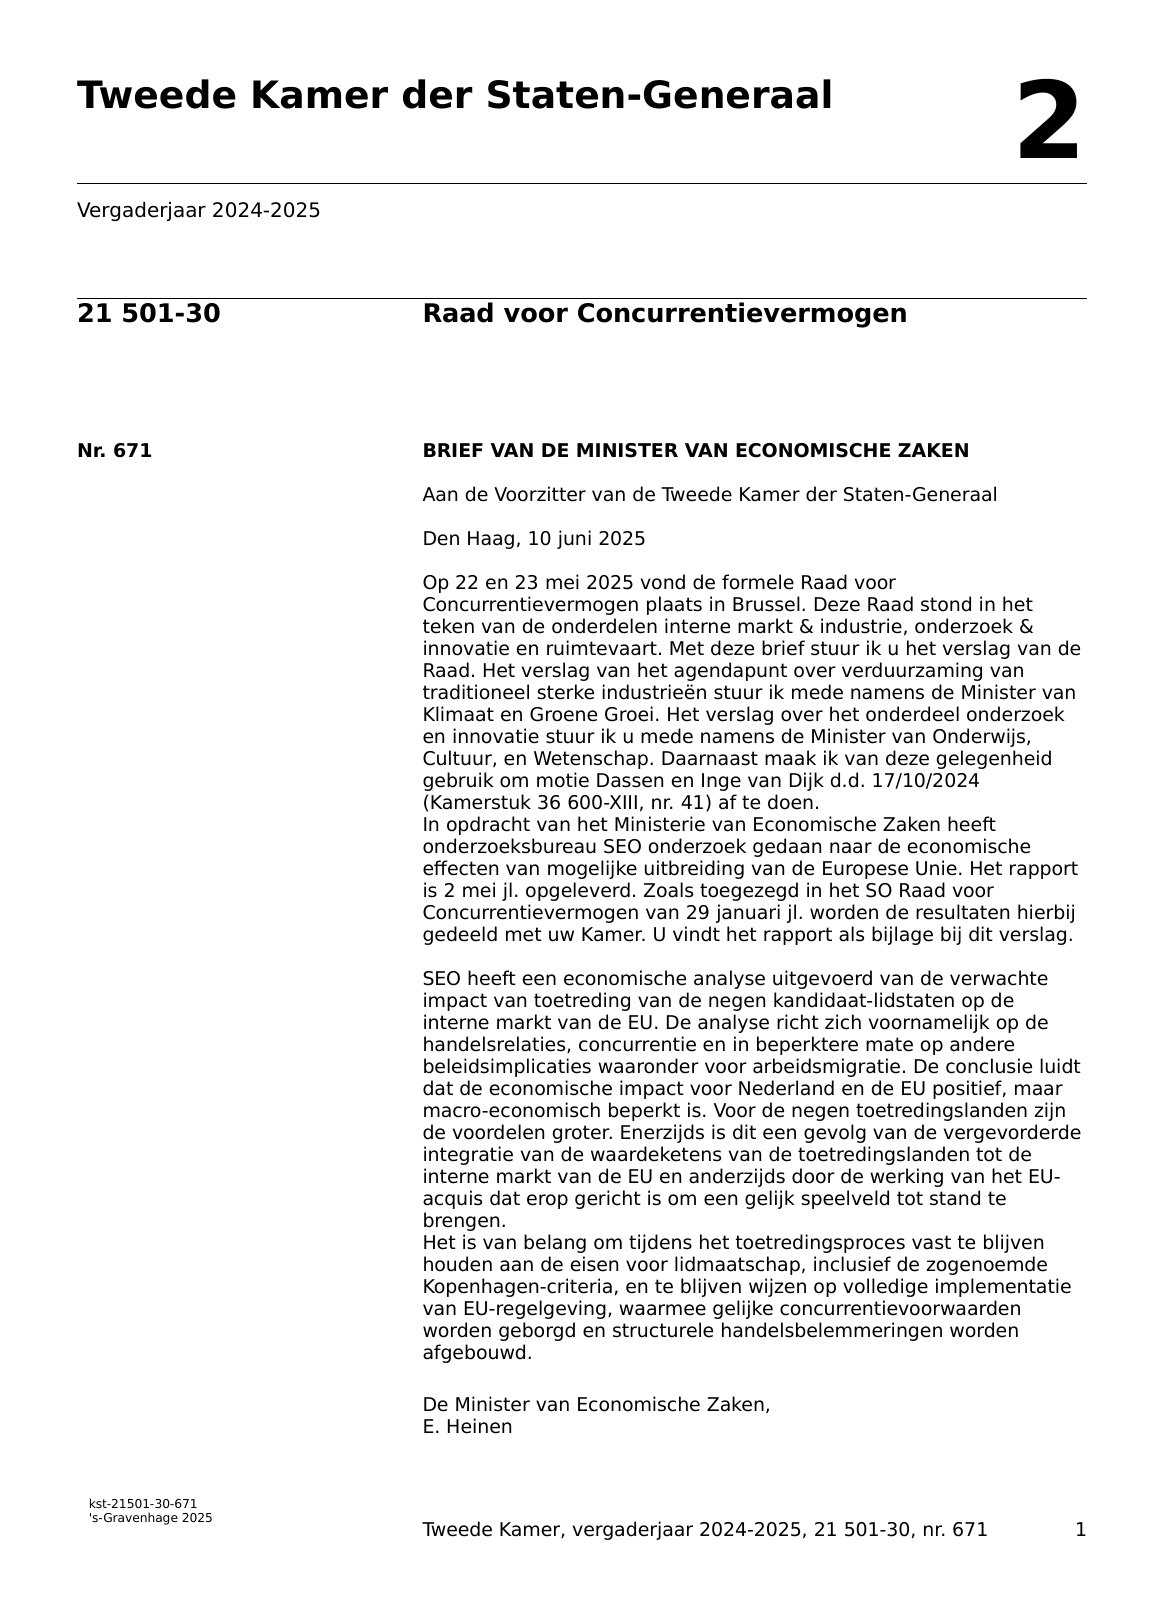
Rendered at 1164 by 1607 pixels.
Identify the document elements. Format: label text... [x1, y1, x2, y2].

text In opdracht van het Ministerie van Economische Zaken heeft onderzoeksbureau SEO onderzoek gedaan naar de economische effecten van mogelijke uitbreiding van de Europese Unie. Het rapport is 2 mei jl. opgeleverd. Zoals toegezegd in het SO Raad voor Concurrentievermogen van 29 januari jl. worden de resultaten hierbij gedeeld met uw Kamer. U vindt het rapport als bijlage bij dit verslag. [422, 814, 1087, 946]
text Aan de Voorzitter van de Tweede Kamer der Staten-Generaal [422, 484, 1087, 506]
text kst-21501-30-671 [88, 1497, 323, 1511]
text SEO heeft een economische analyse uitgevoerd van de verwachte impact van toetreding van de negen kandidaat-lidstaten op de interne markt van de EU. De analyse richt zich voornamelijk op de handelsrelaties, concurrentie en in beperktere mate op andere beleidsimplicaties waaronder voor arbeidsmigratie. De conclusie luidt dat de economische impact voor Nederland en de EU positief, maar macro-economisch beperkt is. Voor de negen toetredingslanden zijn de voordelen groter. Enerzijds is dit een gevolg van de vergevorderde integratie van de waardeketens van de toetredingslanden tot de interne markt van de EU en anderzijds door de werking van het EU-acquis dat erop gericht is om een gelijk speelveld tot stand te brengen. [422, 968, 1087, 1232]
text De Minister van Economische Zaken, E. Heinen [422, 1394, 1087, 1438]
text Het is van belang om tijdens het toetredingsproces vast te blijven houden aan de eisen voor lidmaatschap, inclusief de zogenoemde Kopenhagen-criteria, en te blijven wijzen op volledige implementatie van EU-regelgeving, waarmee gelijke concurrentievoorwaarden worden geborgd en structurele handelsbelemmeringen worden afgebouwd. [422, 1232, 1087, 1364]
text Op 22 en 23 mei 2025 vond de formele Raad voor Concurrentievermogen plaats in Brussel. Deze Raad stond in het teken van de onderdelen interne markt & industrie, onderzoek & innovatie en ruimtevaart. Met deze brief stuur ik u het verslag van de Raad. Het verslag van het agendapunt over verduurzaming van traditioneel sterke industrieën stuur ik mede namens de Minister van Klimaat en Groene Groei. Het verslag over het onderdeel onderzoek en innovatie stuur ik u mede namens de Minister van Onderwijs, Cultuur, en Wetenschap. Daarnaast maak ik van deze gelegenheid gebruik om motie Dassen en Inge van Dijk d.d. 17/10/2024 (Kamerstuk 36 600-XIII, nr. 41) af te doen. [422, 572, 1087, 814]
text 's-Gravenhage 2025 [88, 1511, 323, 1525]
subtitle 21 501-30 Raad voor Concurrentievermogen [77, 299, 1087, 329]
table_cell Vergaderjaar 2024-2025 [77, 184, 1087, 298]
table_header 2 [886, 59, 1087, 183]
subtitle Nr. 671 BRIEF VAN DE MINISTER VAN ECONOMISCHE ZAKEN [77, 440, 1087, 462]
text Den Haag, 10 juni 2025 [422, 528, 1087, 550]
table_header Tweede Kamer der Staten-Generaal [77, 59, 886, 183]
